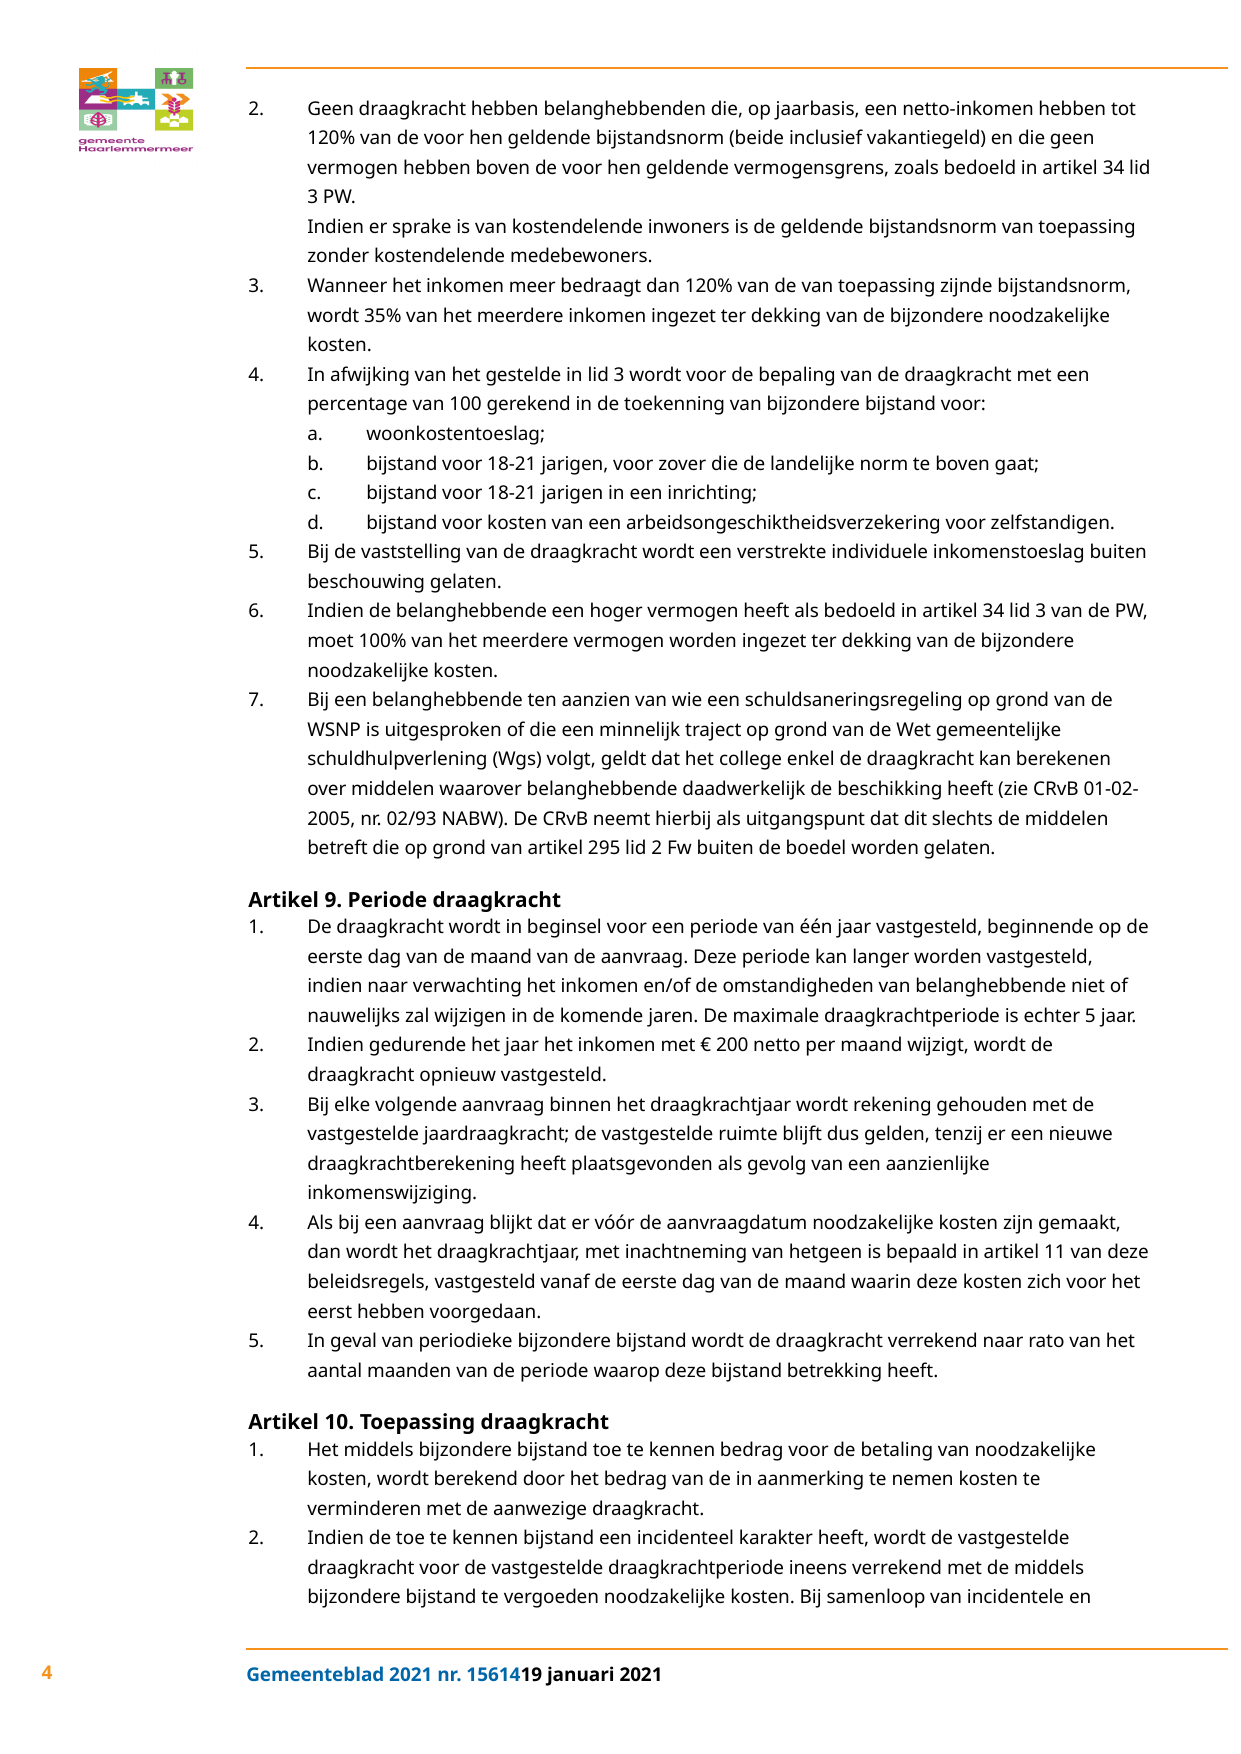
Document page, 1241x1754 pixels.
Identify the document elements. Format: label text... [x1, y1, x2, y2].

list Indien er sprake is van kostendelende inwoners is de geldende bijstandsnorm van toepassing zonder kostendelende medebewoners. [248, 213, 1152, 268]
list De draagkracht wordt in beginsel voor een periode van één jaar vastgesteld, beginnende op de eerste dag van de maand van de aanvraag. Deze periode kan langer worden vastgesteld, indien naar verwachting het inkomen en/of de omstandigheden van belanghebbende niet of nauwelijks zal wijzigen in de komende jaren. De maximale draagkrachtperiode is echter 5 jaar. [248, 913, 1152, 1028]
list Als bij een aanvraag blijkt dat er vóór de aanvraagdatum noodzakelijke kosten zijn gemaakt, dan wordt het draagkrachtjaar, met inachtneming van hetgeen is bepaald in artikel 11 van deze beleidsregels, vastgesteld vanaf de eerste dag van de maand waarin deze kosten zich voor het eerst hebben voorgedaan. [248, 1209, 1152, 1323]
list Bij elke volgende aanvraag binnen het draagkrachtjaar wordt rekening gehouden met de vastgestelde jaardraagkracht; de vastgestelde ruimte blijft dus gelden, tenzij er een nieuwe draagkrachtberekening heeft plaatsgevonden als gevolg van een aanzienlijke inkomenswijziging. [248, 1091, 1152, 1205]
list Geen draagkracht hebben belanghebbenden die, op jaarbasis, een netto-inkomen hebben tot 120% van de voor hen geldende bijstandsnorm (beide inclusief vakantiegeld) en die geen vermogen hebben boven de voor hen geldende vermogensgrens, zoals bedoeld in artikel 34 lid 3 PW. [248, 95, 1152, 209]
list Bij een belanghebbende ten aanzien van wie een schuldsaneringsregeling op grond van de WSNP is uitgesproken of die een minnelijk traject op grond van de Wet gemeentelijke schuldhulpverlening (Wgs) volgt, geldt dat het college enkel de draagkracht kan berekenen over middelen waarover belanghebbende daadwerkelijk de beschikking heeft (zie CRvB 01-02-2005, nr. 02/93 NABW). De CRvB neemt hierbij als uitgangspunt dat dit slechts de middelen betreft die op grond van artikel 295 lid 2 Fw buiten de boedel worden gelaten. [248, 686, 1152, 860]
picture [41, 47, 231, 172]
list In afwijking van het gestelde in lid 3 wordt voor de bepaling van de draagkracht met een percentage van 100 gerekend in de toekenning van bijzondere bijstand voor: [248, 361, 1152, 416]
list bijstand voor 18-21 jarigen, voor zover die de landelijke norm te boven gaat; [307, 450, 1152, 476]
list Wanneer het inkomen meer bedraagt dan 120% van de van toepassing zijnde bijstandsnorm, wordt 35% van het meerdere inkomen ingezet ter dekking van de bijzondere noodzakelijke kosten. [248, 272, 1152, 357]
list Indien de belanghebbende een hoger vermogen heeft als bedoeld in artikel 34 lid 3 van de PW, moet 100% van het meerdere vermogen worden ingezet ter dekking van de bijzondere noodzakelijke kosten. [248, 598, 1152, 683]
list Indien de toe te kennen bijstand een incidenteel karakter heeft, wordt de vastgestelde draagkracht voor de vastgestelde draagkrachtperiode ineens verrekend met de middels bijzondere bijstand te vergoeden noodzakelijke kosten. Bij samenloop van incidentele en [248, 1524, 1152, 1609]
list bijstand voor 18-21 jarigen in een inrichting; [307, 479, 1152, 505]
list Indien gedurende het jaar het inkomen met € 200 netto per maand wijzigt, wordt de draagkracht opnieuw vastgesteld. [248, 1032, 1152, 1087]
list woonkostentoeslag; [307, 420, 1152, 446]
list In geval van periodieke bijzondere bijstand wordt de draagkracht verrekend naar rato van het aantal maanden van de periode waarop deze bijstand betrekking heeft. [248, 1327, 1152, 1383]
list Bij de vaststelling van de draagkracht wordt een verstrekte individuele inkomenstoeslag buiten beschouwing gelaten. [248, 538, 1152, 594]
list Het middels bijzondere bijstand toe te kennen bedrag voor de betaling van noodzakelijke kosten, wordt berekend door het bedrag van de in aanmerking te nemen kosten te verminderen met de aanwezige draagkracht. [248, 1436, 1152, 1521]
text Artikel 10. Toepassing draagkracht [248, 1407, 1152, 1436]
list bijstand voor kosten van een arbeidsongeschiktheidsverzekering voor zelfstandigen. [307, 509, 1152, 535]
text Artikel 9. Periode draagkracht [248, 885, 1152, 913]
